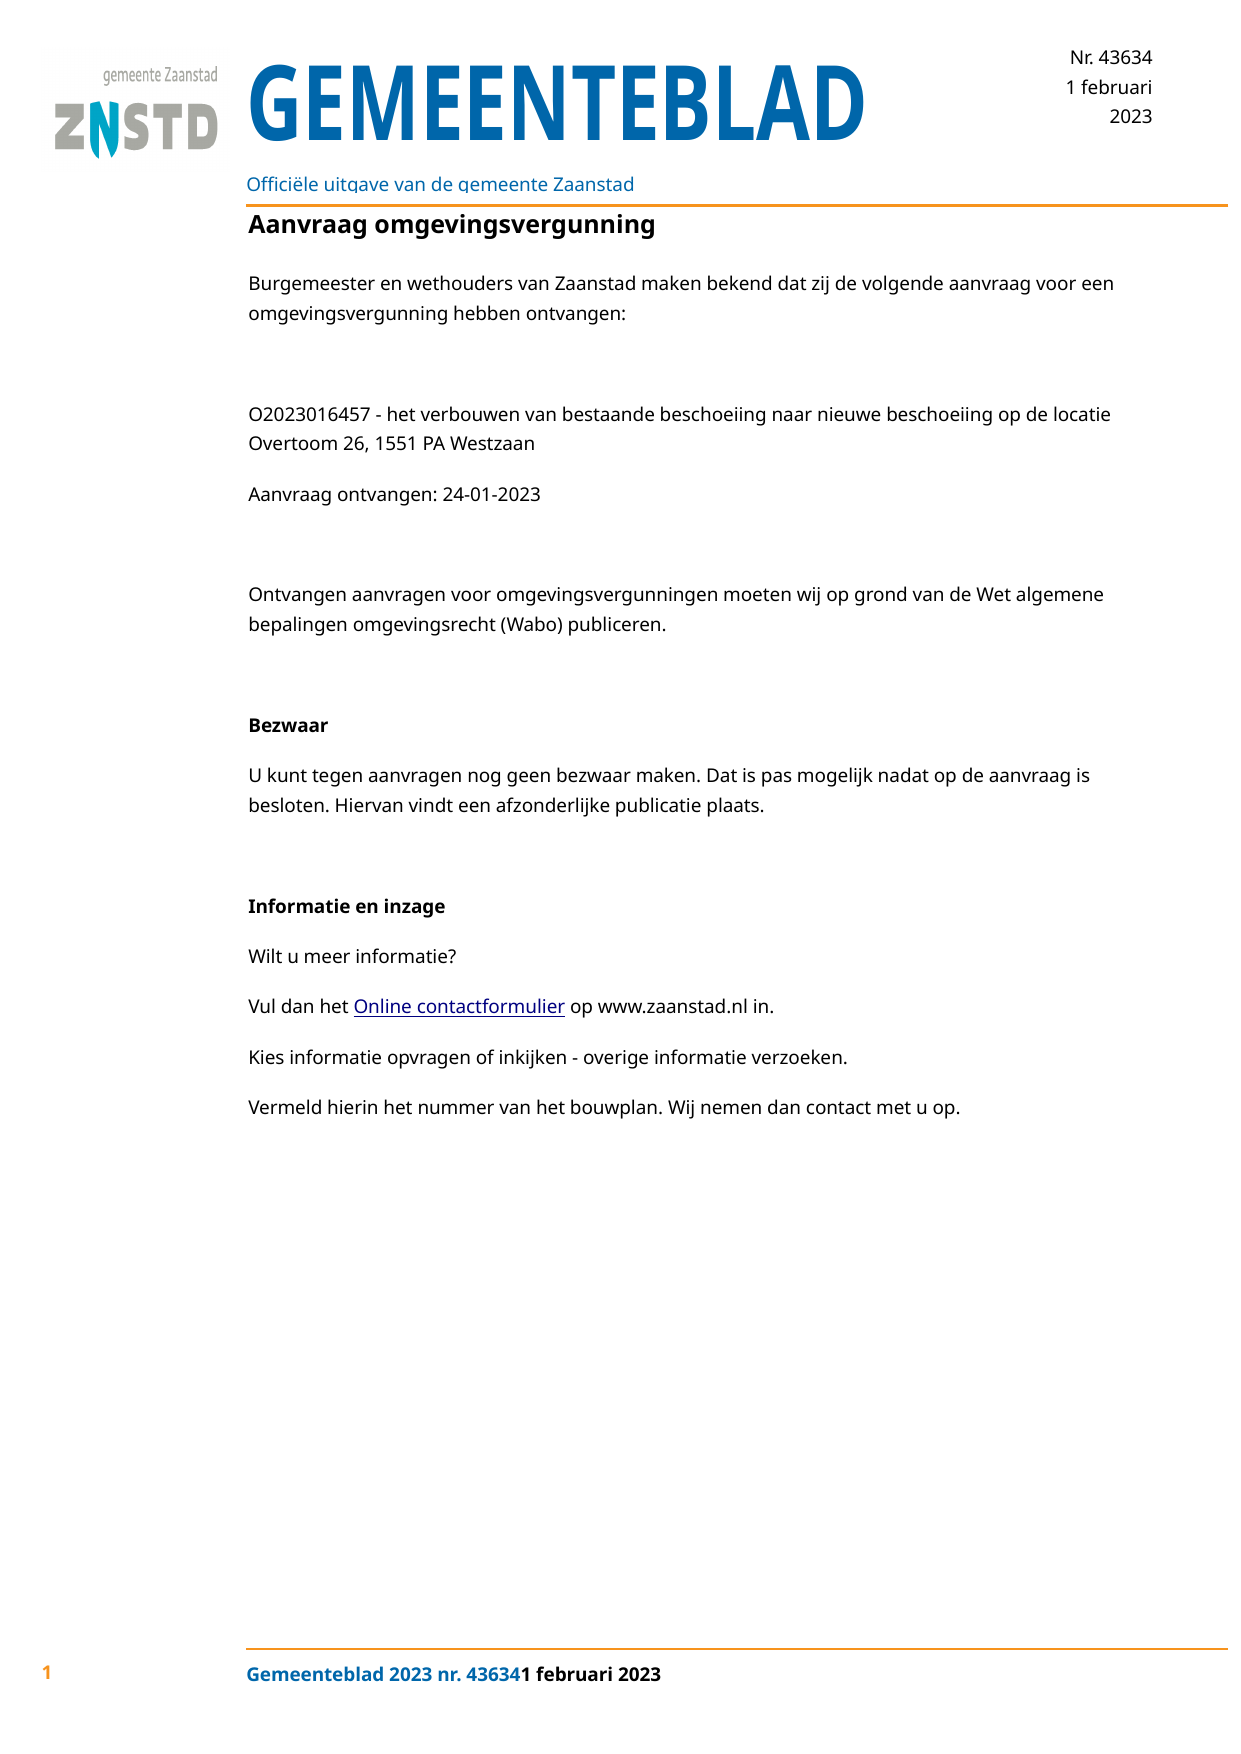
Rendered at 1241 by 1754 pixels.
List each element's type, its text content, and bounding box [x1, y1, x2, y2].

text Burgemeester en wethouders van Zaanstad maken bekend dat zij de volgende aanvraag voor een omgevingsvergunning hebben ontvangen: [248, 270, 1152, 326]
text Aanvraag ontvangen: 24-01-2023 [248, 481, 1152, 506]
text Vul dan het Online contactformulier op www.zaanstad.nl in. [248, 994, 1152, 1019]
text Aanvraag omgevingsvergunning [248, 207, 1152, 241]
text Informatie en inzage [248, 893, 1152, 918]
text Bezwaar [248, 712, 1152, 738]
text Wilt u meer informatie? [248, 943, 1152, 969]
text O2023016457 - het verbouwen van bestaande beschoeiing naar nieuwe beschoeiing op de locatie Overtoom 26, 1551 PA Westzaan [248, 401, 1152, 456]
text Ontvangen aanvragen voor omgevingsvergunningen moeten wij op grond van de Wet algemene bepalingen omgevingsrecht (Wabo) publiceren. [248, 582, 1152, 637]
text Kies informatie opvragen of inkijken - overige informatie verzoeken. [248, 1044, 1152, 1070]
text U kunt tegen aanvragen nog geen bezwaar maken. Dat is pas mogelijk nadat op de aanvraag is besloten. Hiervan vindt een afzonderlijke publicatie plaats. [248, 762, 1152, 818]
picture [41, 47, 231, 172]
text Vermeld hierin het nummer van het bouwplan. Wij nemen dan contact met u op. [248, 1094, 1152, 1120]
